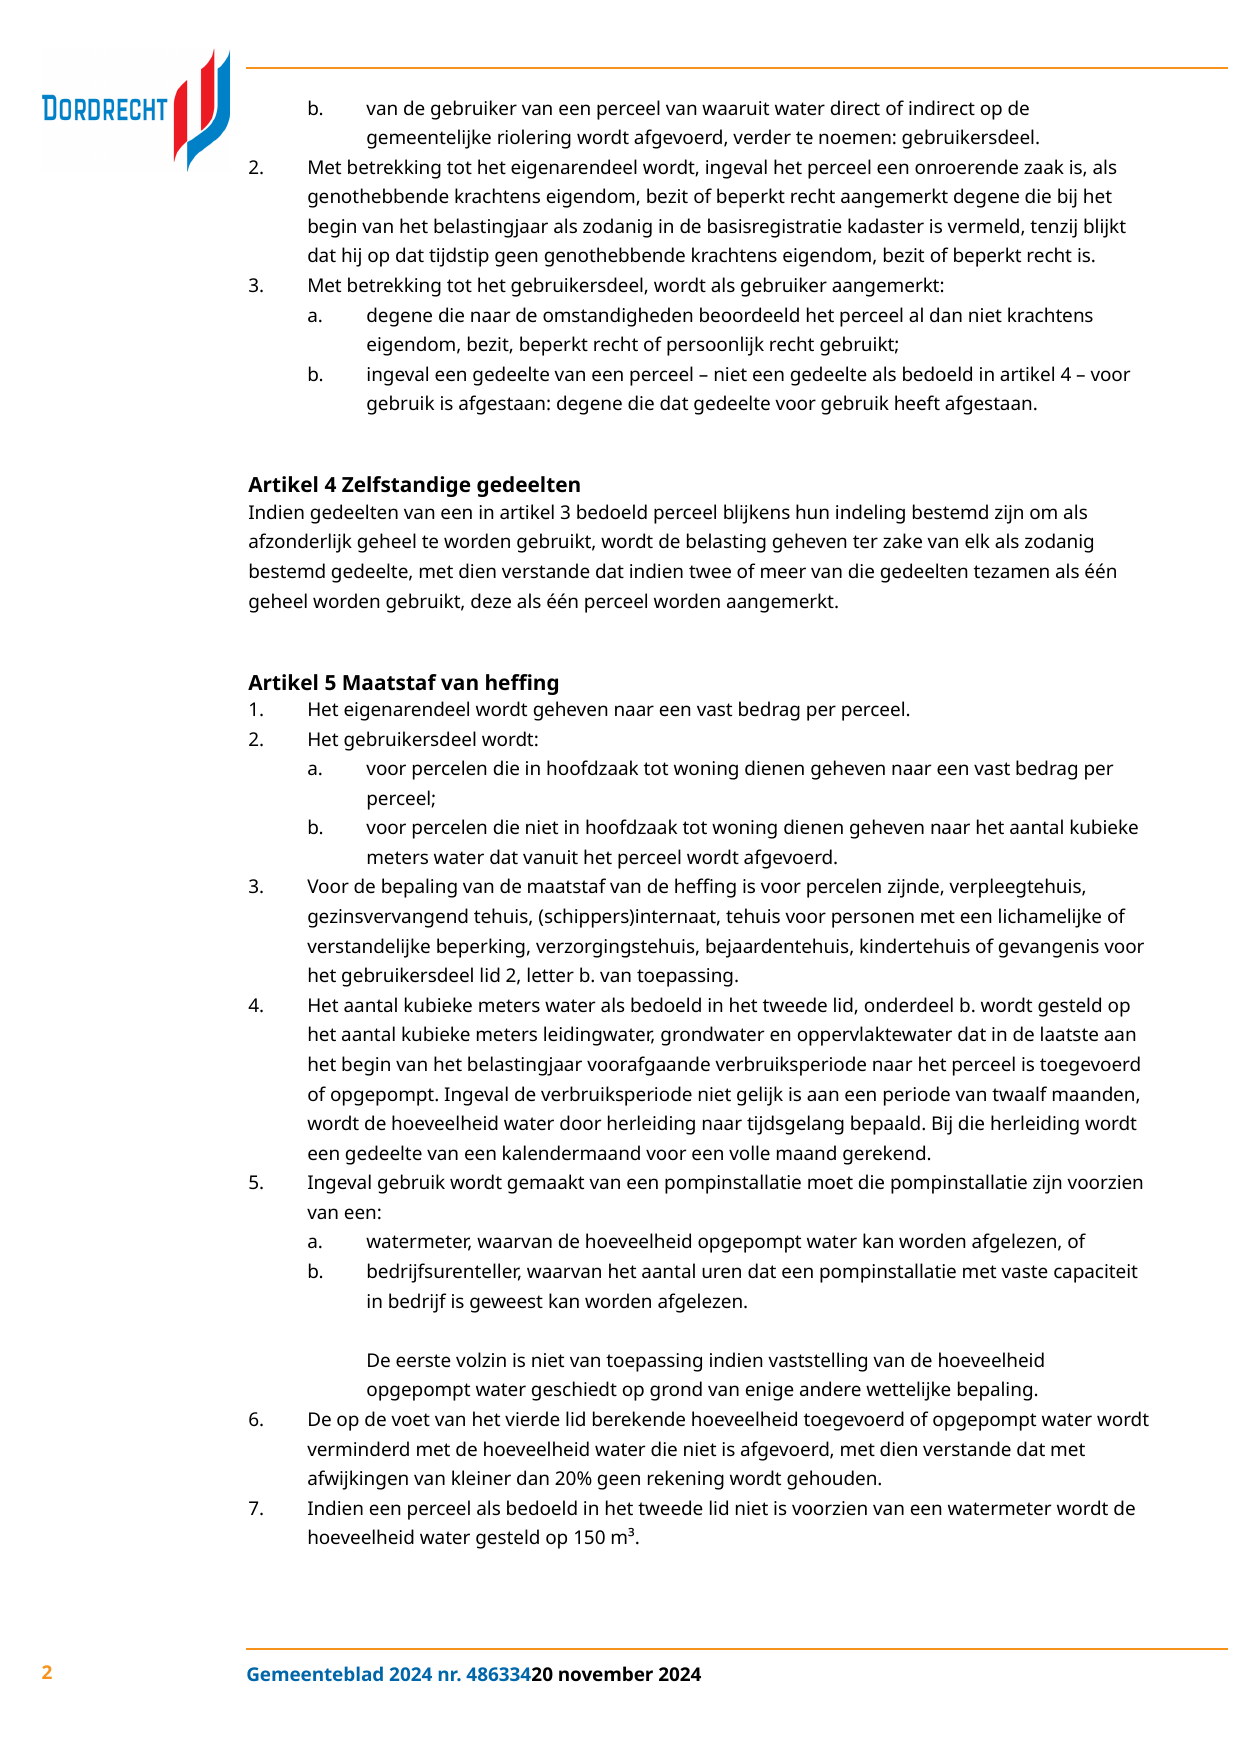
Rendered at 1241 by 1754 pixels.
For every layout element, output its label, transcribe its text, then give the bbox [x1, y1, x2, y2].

list Voor de bepaling van de maatstaf van de heffing is voor percelen zijnde, verpleegtehuis, gezinsvervangend tehuis, (schippers)internaat, tehuis voor personen met een lichamelijke of verstandelijke beperking, verzorgingstehuis, bejaardentehuis, kindertehuis of gevangenis voor het gebruikersdeel lid 2, letter b. van toepassing. [248, 874, 1152, 988]
list De op de voet van het vierde lid berekende hoeveelheid toegevoerd of opgepompt water wordt verminderd met de hoeveelheid water die niet is afgevoerd, met dien verstande dat met afwijkingen van kleiner dan 20% geen rekening wordt gehouden. [248, 1406, 1152, 1491]
text Artikel 4 Zelfstandige gedeelten [248, 471, 1152, 499]
picture [41, 47, 231, 172]
list Ingeval gebruik wordt gemaakt van een pompinstallatie moet die pompinstallatie zijn voorzien van een: [248, 1169, 1152, 1225]
list Het eigenarendeel wordt geheven naar een vast bedrag per perceel. [248, 696, 1152, 722]
list van de gebruiker van een perceel van waaruit water direct of indirect op de gemeentelijke riolering wordt afgevoerd, verder te noemen: gebruikersdeel. [307, 95, 1152, 150]
list Het aantal kubieke meters water als bedoeld in het tweede lid, onderdeel b. wordt gesteld op het aantal kubieke meters leidingwater, grondwater en oppervlaktewater dat in de laatste aan het begin van het belastingjaar voorafgaande verbruiksperiode naar het perceel is toegevoerd of opgepompt. Ingeval de verbruiksperiode niet gelijk is aan een periode van twaalf maanden, wordt de hoeveelheid water door herleiding naar tijdsgelang bepaald. Bij die herleiding wordt een gedeelte van een kalendermaand voor een volle maand gerekend. [248, 992, 1152, 1166]
list bedrijfsurenteller, waarvan het aantal uren dat een pompinstallatie met vaste capaciteit in bedrijf is geweest kan worden afgelezen. [307, 1258, 1152, 1314]
list voor percelen die in hoofdzaak tot woning dienen geheven naar een vast bedrag per perceel; [307, 755, 1152, 811]
list degene die naar de omstandigheden beoordeeld het perceel al dan niet krachtens eigendom, bezit, beperkt recht of persoonlijk recht gebruikt; [307, 302, 1152, 357]
list watermeter, waarvan de hoeveelheid opgepompt water kan worden afgelezen, of [307, 1229, 1152, 1254]
text Artikel 5 Maatstaf van heffing [248, 668, 1152, 696]
list Indien een perceel als bedoeld in het tweede lid niet is voorzien van een watermeter wordt de hoeveelheid water gesteld op 150 m³. [248, 1495, 1152, 1550]
list Het gebruikersdeel wordt: [248, 726, 1152, 752]
list Met betrekking tot het eigenarendeel wordt, ingeval het perceel een onroerende zaak is, als genothebbende krachtens eigendom, bezit of beperkt recht aangemerkt degene die bij het begin van het belastingjaar als zodanig in de basisregistratie kadaster is vermeld, tenzij blijkt dat hij op dat tijdstip geen genothebbende krachtens eigendom, bezit of beperkt recht is. [248, 154, 1152, 268]
list voor percelen die niet in hoofdzaak tot woning dienen geheven naar het aantal kubieke meters water dat vanuit het perceel wordt afgevoerd. [307, 814, 1152, 870]
list De eerste volzin is niet van toepassing indien vaststelling van de hoeveelheid opgepompt water geschiedt op grond van enige andere wettelijke bepaling. [307, 1347, 1152, 1402]
text Indien gedeelten van een in artikel 3 bedoeld perceel blijkens hun indeling bestemd zijn om als afzonderlijk geheel te worden gebruikt, wordt de belasting geheven ter zake van elk als zodanig bestemd gedeelte, met dien verstande dat indien twee of meer van die gedeelten tezamen als één geheel worden gebruikt, deze als één perceel worden aangemerkt. [248, 499, 1152, 613]
list Met betrekking tot het gebruikersdeel, wordt als gebruiker aangemerkt: [248, 272, 1152, 298]
list ingeval een gedeelte van een perceel – niet een gedeelte als bedoeld in artikel 4 – voor gebruik is afgestaan: degene die dat gedeelte voor gebruik heeft afgestaan. [307, 361, 1152, 416]
